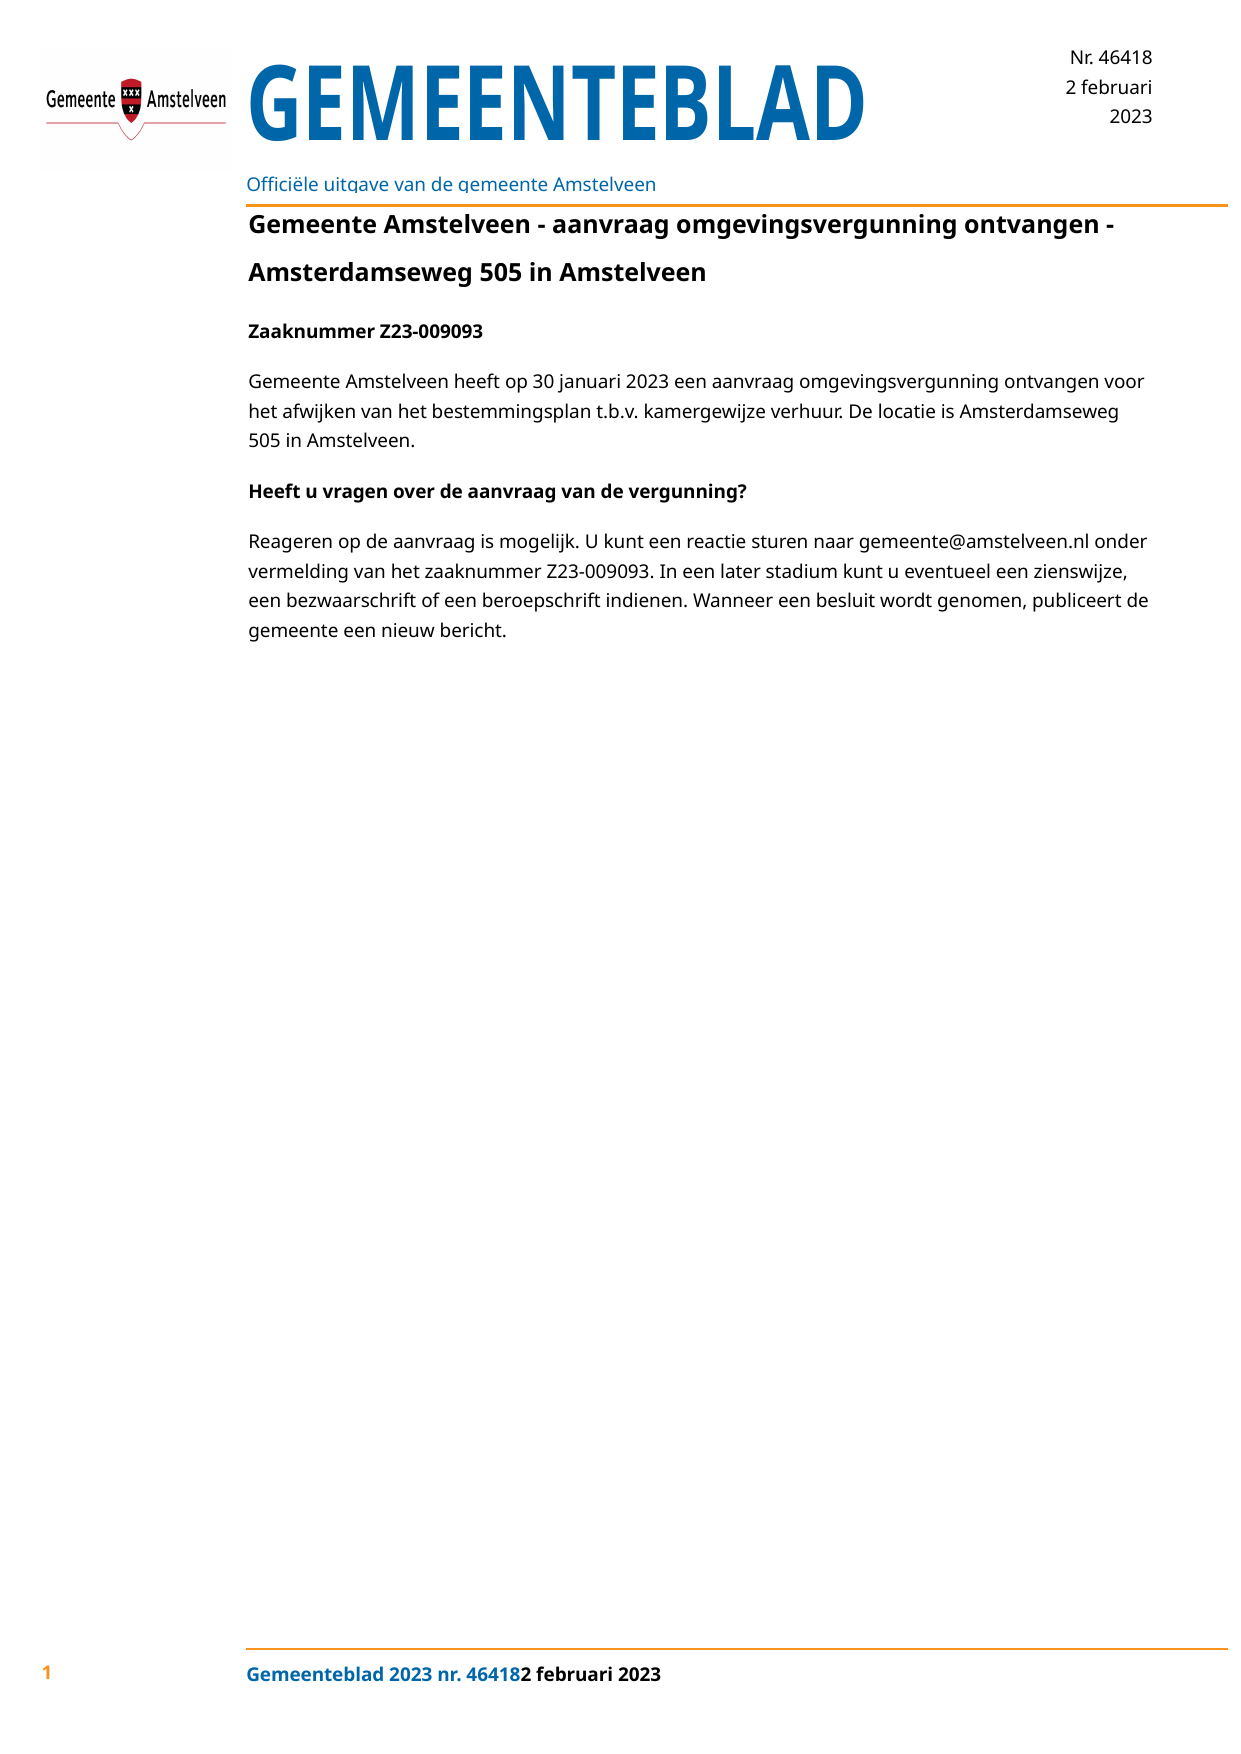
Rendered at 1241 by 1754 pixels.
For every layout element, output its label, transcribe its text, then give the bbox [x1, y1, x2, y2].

text Reageren op de aanvraag is mogelijk. U kunt een reactie sturen naar gemeente@amstelveen.nl onder vermelding van het zaaknummer Z23-009093. In een later stadium kunt u eventueel een zienswijze, een bezwaarschrift of een beroepschrift indienen. Wanneer een besluit wordt genomen, publiceert de gemeente een nieuw bericht. [248, 528, 1152, 643]
text Zaaknummer Z23-009093 [248, 318, 1152, 344]
text Gemeente Amstelveen - aanvraag omgevingsvergunning ontvangen - Amsterdamseweg 505 in Amstelveen [248, 207, 1152, 288]
text Gemeente Amstelveen heeft op 30 januari 2023 een aanvraag omgevingsvergunning ontvangen voor het afwijken van het bestemmingsplan t.b.v. kamergewijze verhuur. De locatie is Amsterdamseweg 505 in Amstelveen. [248, 368, 1152, 453]
text Heeft u vragen over de aanvraag van de vergunning? [248, 478, 1152, 504]
picture [41, 47, 231, 172]
